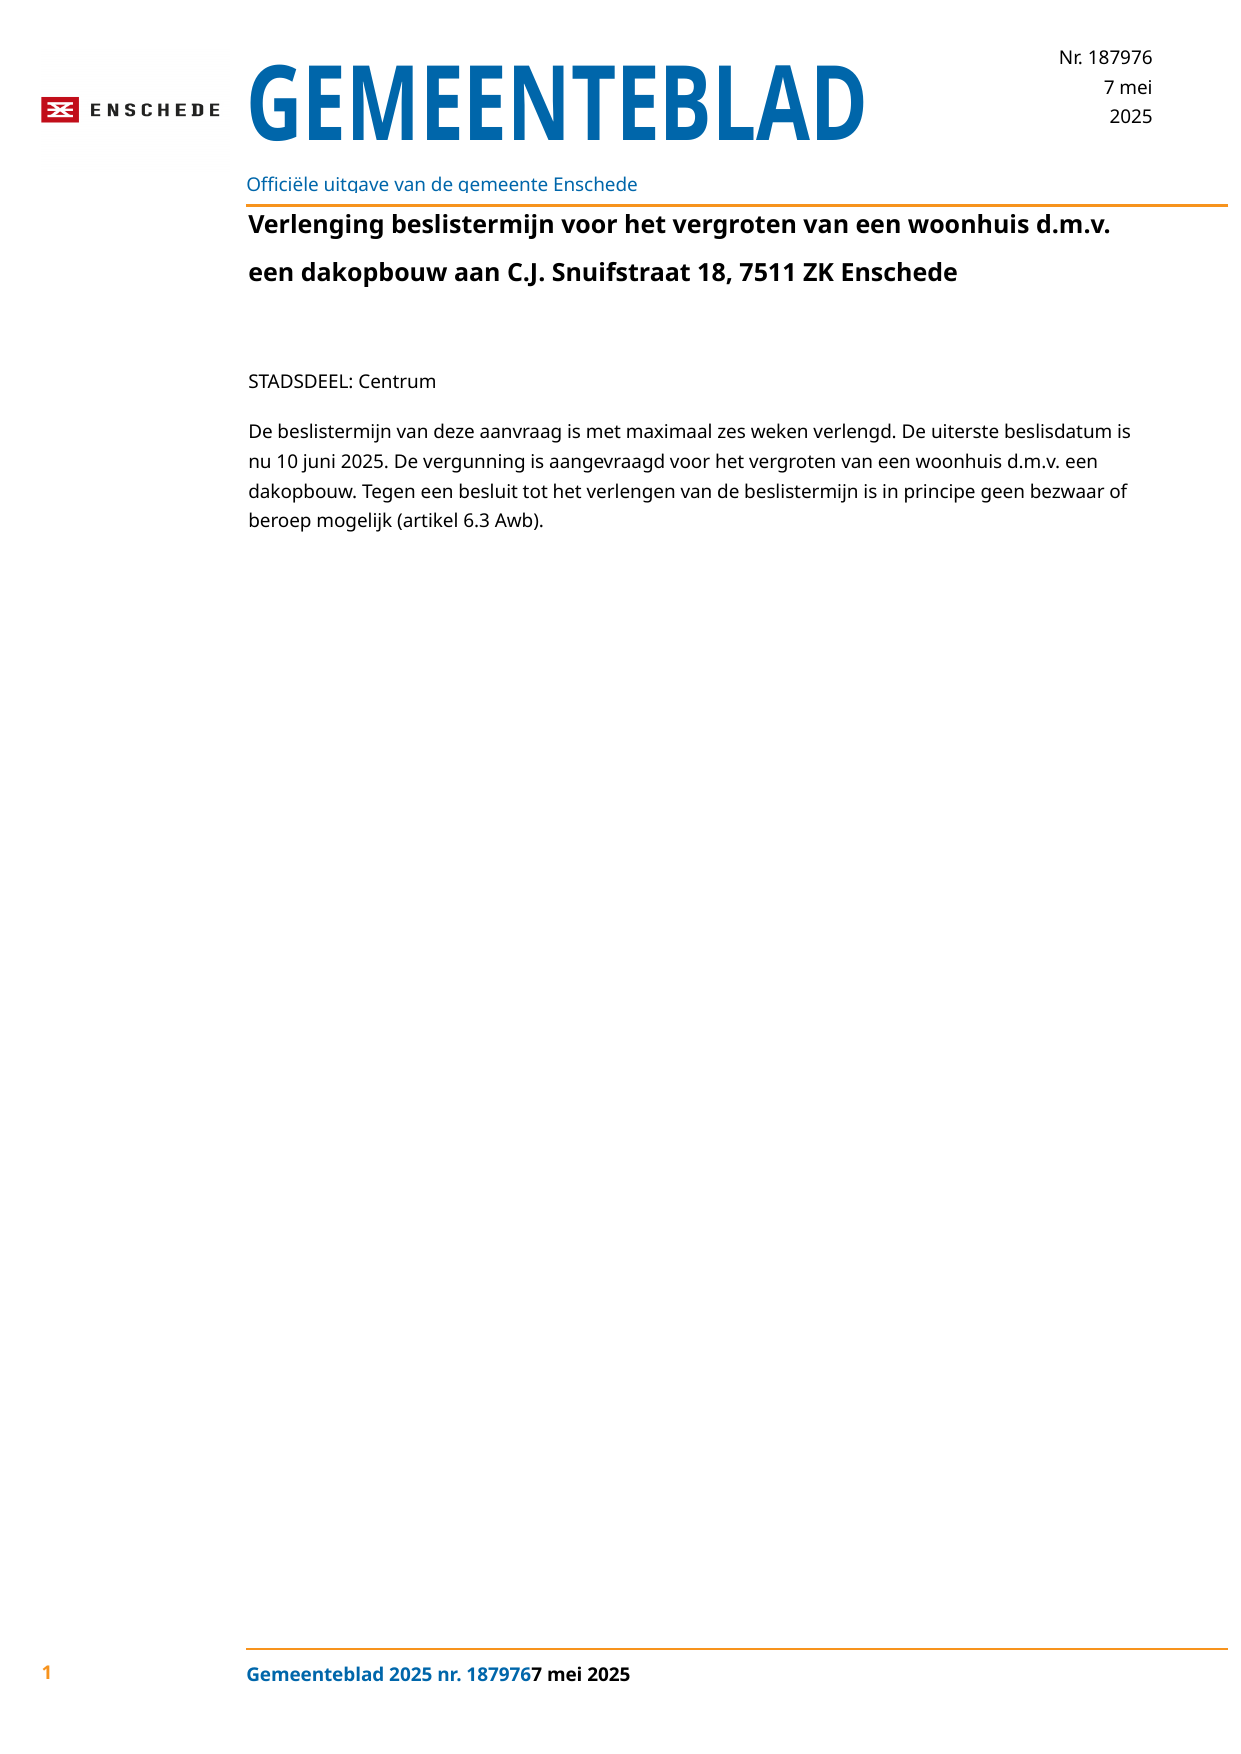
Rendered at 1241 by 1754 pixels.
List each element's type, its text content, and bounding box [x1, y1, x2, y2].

text De beslistermijn van deze aanvraag is met maximaal zes weken verlengd. De uiterste beslisdatum is nu 10 juni 2025. De vergunning is aangevraagd voor het vergroten van een woonhuis d.m.v. een dakopbouw. Tegen een besluit tot het verlengen van de beslistermijn is in principe geen bezwaar of beroep mogelijk (artikel 6.3 Awb). [248, 419, 1152, 533]
picture [41, 47, 231, 172]
text STADSDEEL: Centrum [248, 368, 1152, 394]
text Verlenging beslistermijn voor het vergroten van een woonhuis d.m.v. een dakopbouw aan C.J. Snuifstraat 18, 7511 ZK Enschede [248, 207, 1152, 288]
